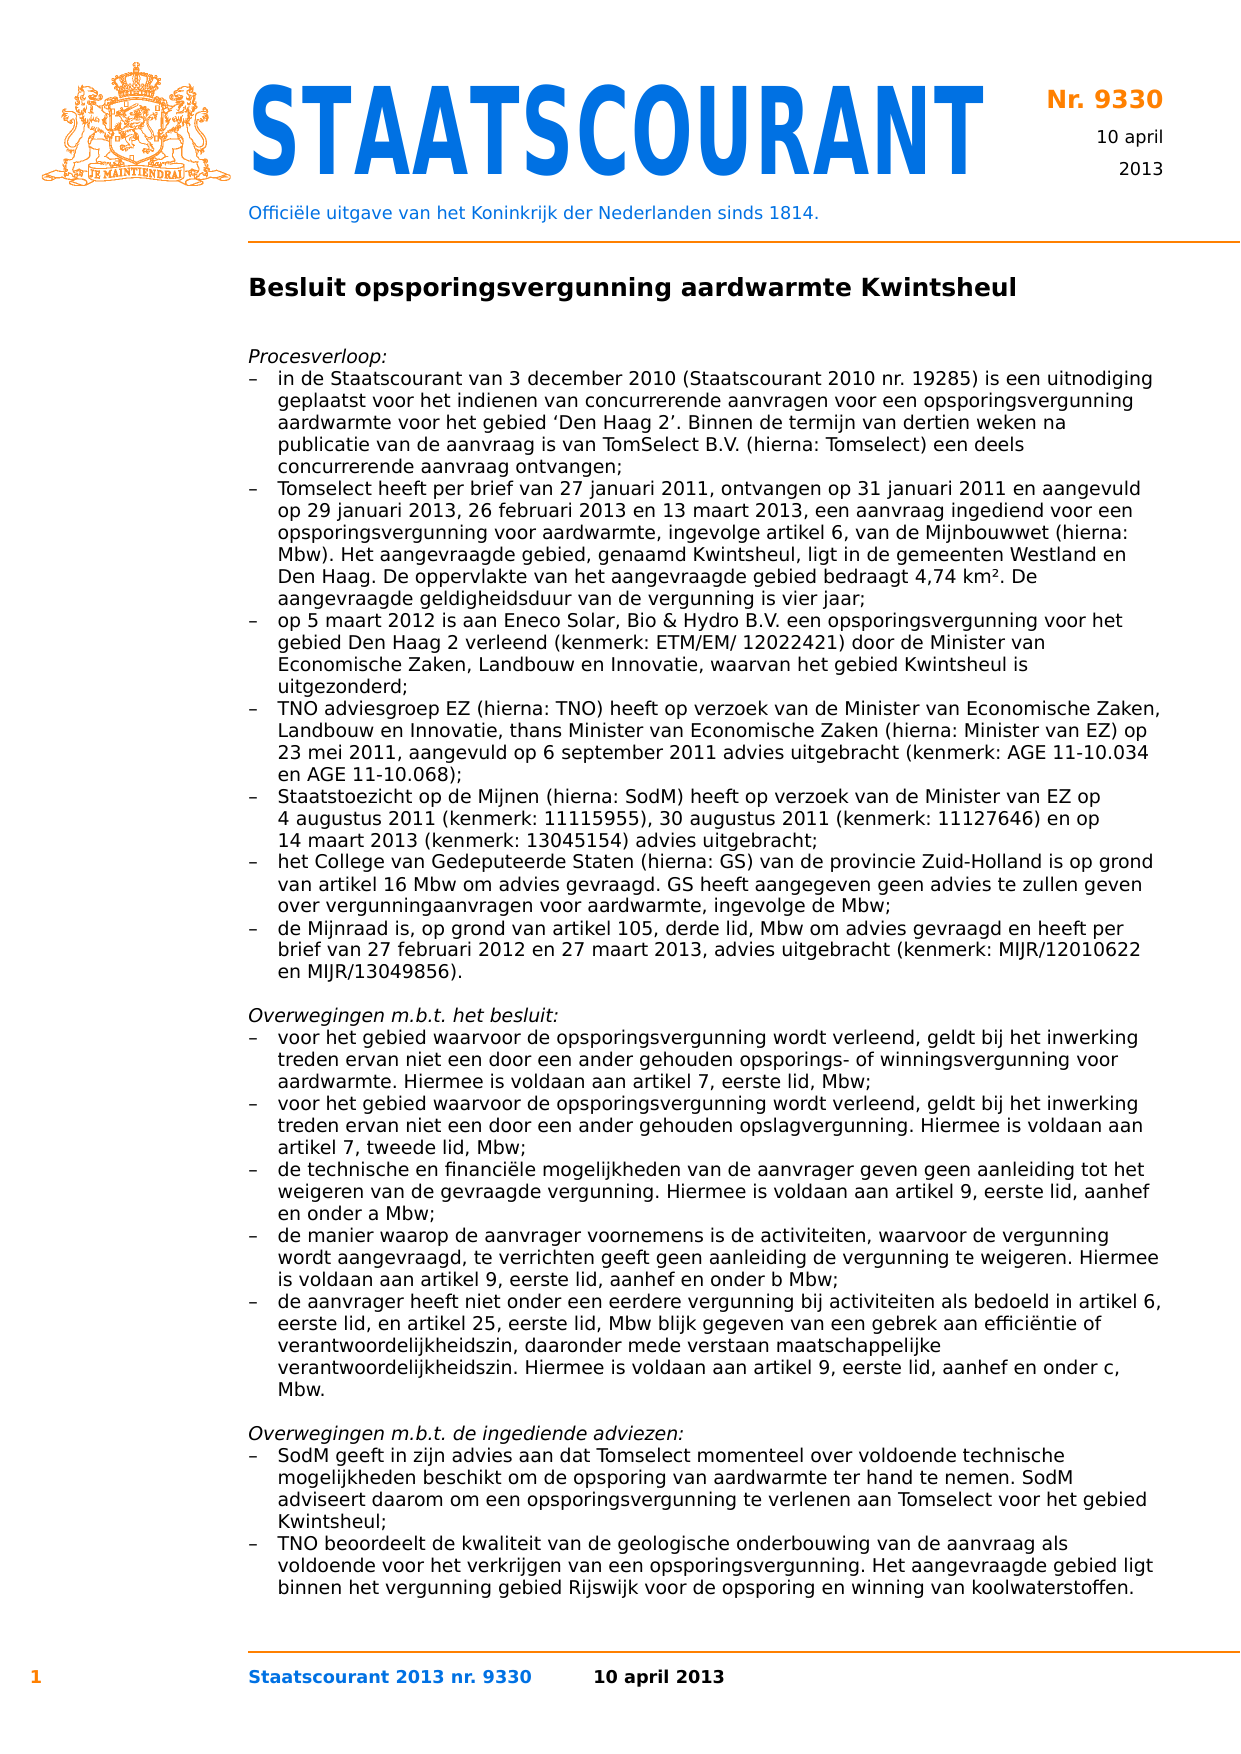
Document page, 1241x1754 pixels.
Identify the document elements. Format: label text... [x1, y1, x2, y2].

table_cell 2013 [998, 153, 1240, 203]
subtitle Besluit opsporingsvergunning aardwarmte Kwintsheul [248, 273, 1163, 302]
table_header Nr. 9330 [998, 62, 1240, 121]
text – de aanvrager heeft niet onder een eerdere vergunning bij activiteiten als bedoeld in artikel 6, eerste lid, en artikel 25, eerste lid, Mbw blijk gegeven van een gebrek aan efficiëntie of verantwoordelijkheidszin, daaronder mede verstaan maatschappelijke verantwoordelijkheidszin. Hiermee is voldaan aan artikel 9, eerste lid, aanhef en onder c, Mbw. [248, 1291, 1163, 1401]
text – Staatstoezicht op de Mijnen (hierna: SodM) heeft op verzoek van de Minister van EZ op 4 augustus 2011 (kenmerk: 11115955), 30 augustus 2011 (kenmerk: 11127646) en op 14 maart 2013 (kenmerk: 13045154) advies uitgebracht; [248, 786, 1163, 851]
text – voor het gebied waarvoor de opsporingsvergunning wordt verleend, geldt bij het inwerking treden ervan niet een door een ander gehouden opslagvergunning. Hiermee is voldaan aan artikel 7, tweede lid, Mbw; [248, 1093, 1163, 1159]
subtitle Overwegingen m.b.t. het besluit: [248, 1005, 1163, 1027]
table_header STAATSCOURANT [248, 62, 998, 203]
text – in de Staatscourant van 3 december 2010 (Staatscourant 2010 nr. 19285) is een uitnodiging geplaatst voor het indienen van concurrerende aanvragen voor een opsporingsvergunning aardwarmte voor het gebied ‘Den Haag 2’. Binnen de termijn van dertien weken na publicatie van de aanvraag is van TomSelect B.V. (hierna: Tomselect) een deels concurrerende aanvraag ontvangen; [248, 368, 1163, 478]
table_cell Officiële uitgave van het Koninkrijk der Nederlanden sinds 1814. [248, 203, 1240, 241]
text – het College van Gedeputeerde Staten (hierna: GS) van de provincie Zuid-Holland is op grond van artikel 16 Mbw om advies gevraagd. GS heeft aangegeven geen advies te zullen geven over vergunningaanvragen voor aardwarmte, ingevolge de Mbw; [248, 851, 1163, 917]
subtitle Overwegingen m.b.t. de ingediende adviezen: [248, 1423, 1163, 1445]
picture [41, 62, 231, 186]
subtitle Procesverloop: [248, 346, 1163, 368]
table_header [25, 62, 248, 241]
text – op 5 maart 2012 is aan Eneco Solar, Bio & Hydro B.V. een opsporingsvergunning voor het gebied Den Haag 2 verleend (kenmerk: ETM/EM/ 12022421) door de Minister van Economische Zaken, Landbouw en Innovatie, waarvan het gebied Kwintsheul is uitgezonderd; [248, 610, 1163, 698]
text – Tomselect heeft per brief van 27 januari 2011, ontvangen op 31 januari 2011 en aangevuld op 29 januari 2013, 26 februari 2013 en 13 maart 2013, een aanvraag ingediend voor een opsporingsvergunning voor aardwarmte, ingevolge artikel 6, van de Mijnbouwwet (hierna: Mbw). Het aangevraagde gebied, genaamd Kwintsheul, ligt in de gemeenten Westland en Den Haag. De oppervlakte van het aangevraagde gebied bedraagt 4,74 km². De aangevraagde geldigheidsduur van de vergunning is vier jaar; [248, 478, 1163, 610]
text – de Mijnraad is, op grond van artikel 105, derde lid, Mbw om advies gevraagd en heeft per brief van 27 februari 2012 en 27 maart 2013, advies uitgebracht (kenmerk: MIJR/12010622 en MIJR/13049856). [248, 917, 1163, 983]
text – TNO adviesgroep EZ (hierna: TNO) heeft op verzoek van de Minister van Economische Zaken, Landbouw en Innovatie, thans Minister van Economische Zaken (hierna: Minister van EZ) op 23 mei 2011, aangevuld op 6 september 2011 advies uitgebracht (kenmerk: AGE 11-10.034 en AGE 11-10.068); [248, 698, 1163, 786]
text – SodM geeft in zijn advies aan dat Tomselect momenteel over voldoende technische mogelijkheden beschikt om de opsporing van aardwarmte ter hand te nemen. SodM adviseert daarom om een opsporingsvergunning te verlenen aan Tomselect voor het gebied Kwintsheul; [248, 1445, 1163, 1533]
text – TNO beoordeelt de kwaliteit van de geologische onderbouwing van de aanvraag als voldoende voor het verkrijgen van een opsporingsvergunning. Het aangevraagde gebied ligt binnen het vergunning gebied Rijswijk voor de opsporing en winning van koolwaterstoffen. [248, 1533, 1163, 1598]
table_cell 10 april [998, 121, 1240, 153]
text – de technische en financiële mogelijkheden van de aanvrager geven geen aanleiding tot het weigeren van de gevraagde vergunning. Hiermee is voldaan aan artikel 9, eerste lid, aanhef en onder a Mbw; [248, 1159, 1163, 1225]
text – de manier waarop de aanvrager voornemens is de activiteiten, waarvoor de vergunning wordt aangevraagd, te verrichten geeft geen aanleiding de vergunning te weigeren. Hiermee is voldaan aan artikel 9, eerste lid, aanhef en onder b Mbw; [248, 1225, 1163, 1291]
text – voor het gebied waarvoor de opsporingsvergunning wordt verleend, geldt bij het inwerking treden ervan niet een door een ander gehouden opsporings- of winningsvergunning voor aardwarmte. Hiermee is voldaan aan artikel 7, eerste lid, Mbw; [248, 1027, 1163, 1093]
